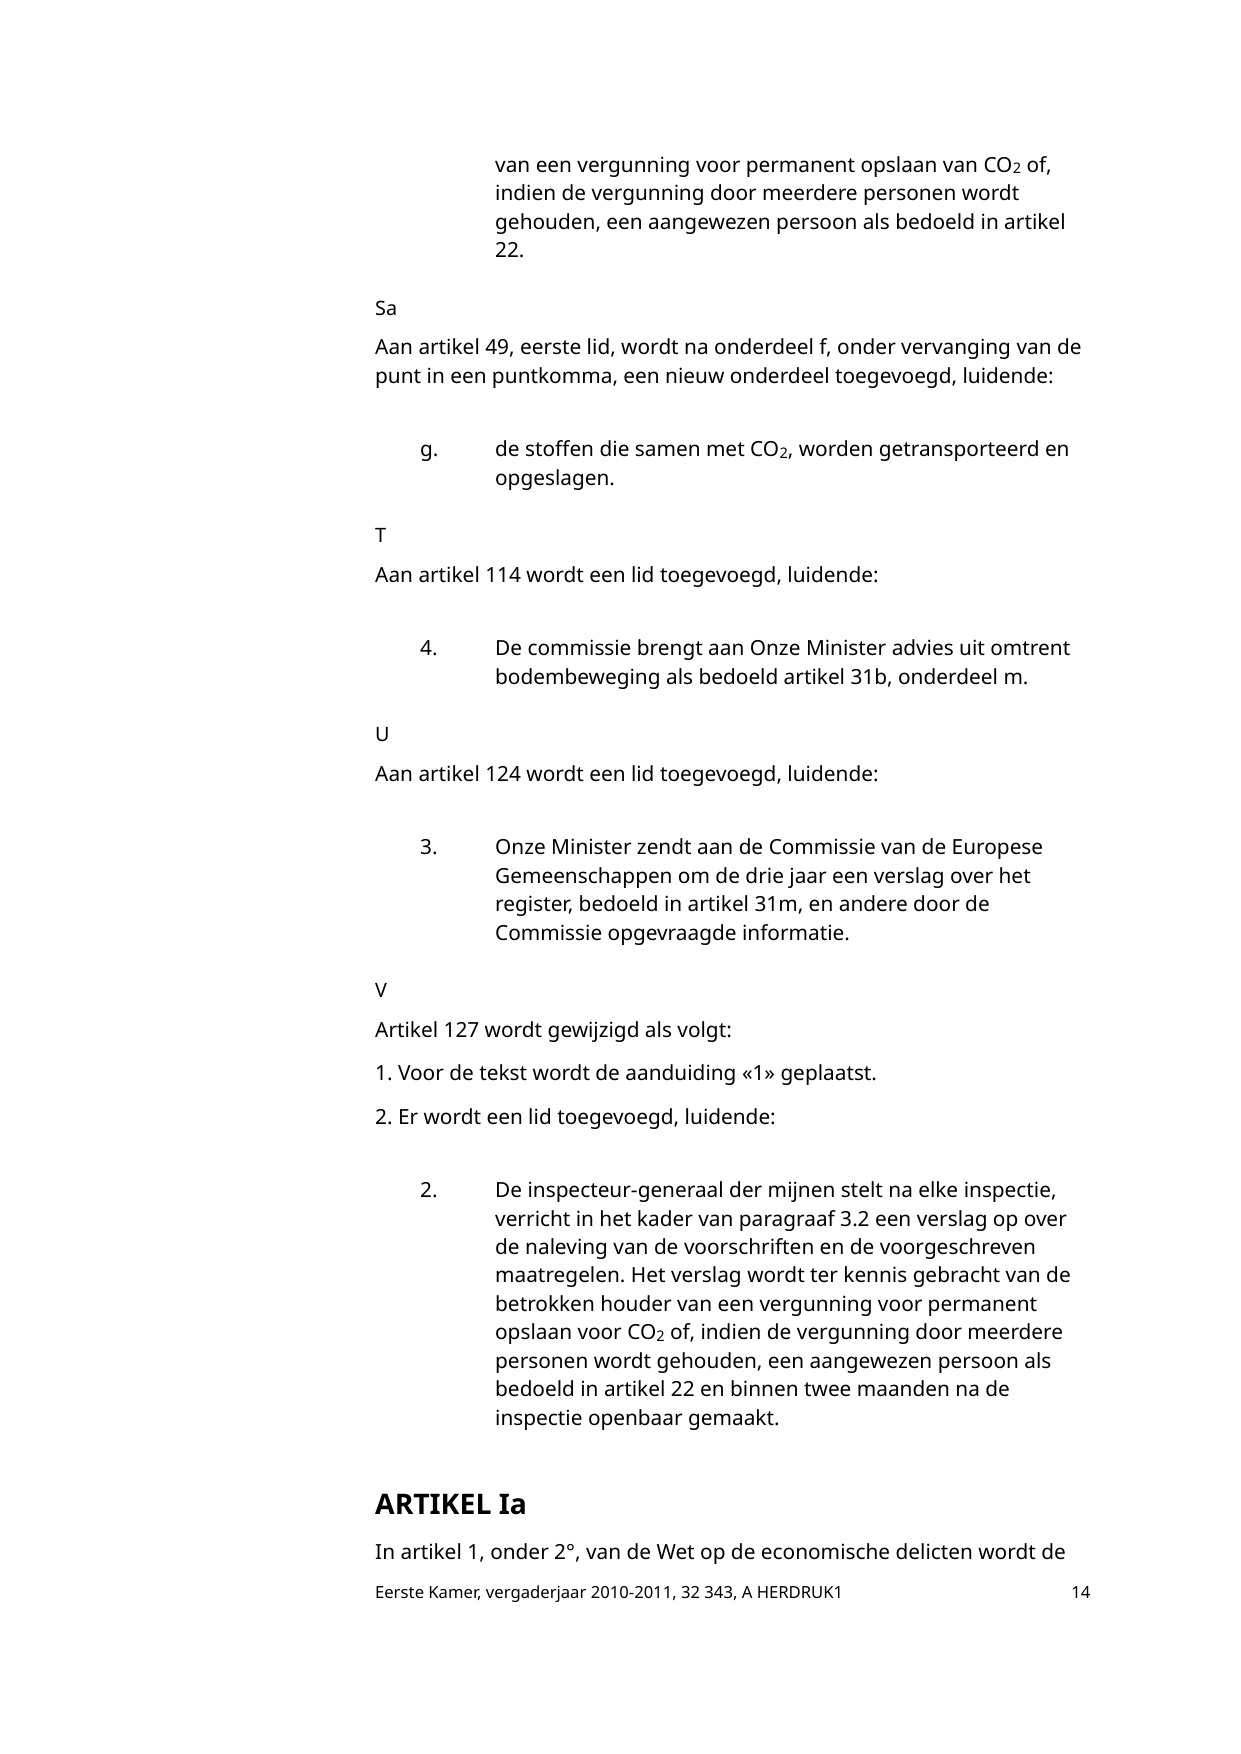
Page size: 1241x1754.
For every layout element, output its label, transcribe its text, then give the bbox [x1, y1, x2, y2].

text 1. Voor de tekst wordt de aanduiding «1» geplaatst. [375, 1058, 1090, 1087]
text Artikel 127 wordt gewijzigd als volgt: [375, 1015, 1090, 1043]
text U [375, 720, 1090, 747]
text Aan artikel 114 wordt een lid toegevoegd, luidende: [375, 560, 1090, 588]
text Aan artikel 49, eerste lid, wordt na onderdeel f, onder vervanging van de punt in een puntkomma, een nieuw onderdeel toegevoegd, luidende: [375, 332, 1090, 389]
list Onze Minister zendt aan de Commissie van de Europese Gemeenschappen om de drie jaar een verslag over het register, bedoeld in artikel 31m, en andere door de Commissie opgevraagde informatie. [420, 832, 1090, 946]
text In artikel 1, onder 2°, van de Wet op de economische delicten wordt de [375, 1537, 1090, 1566]
text 2. Er wordt een lid toegevoegd, luidende: [375, 1102, 1090, 1130]
list De commissie brengt aan Onze Minister advies uit omtrent bodembeweging als bedoeld artikel 31b, onderdeel m. [420, 633, 1090, 690]
list De inspecteur-generaal der mijnen stelt na elke inspectie, verricht in het kader van paragraaf 3.2 een verslag op over de naleving van de voorschriften en de voorgeschreven maatregelen. Het verslag wordt ter kennis gebracht van de betrokken houder van een vergunning voor permanent opslaan voor CO2 of, indien de vergunning door meerdere personen wordt gehouden, een aangewezen persoon als bedoeld in artikel 22 en binnen twee maanden na de inspectie openbaar gemaakt. [420, 1175, 1090, 1431]
text Aan artikel 124 wordt een lid toegevoegd, luidende: [375, 759, 1090, 787]
subtitle ARTIKEL Ia [375, 1484, 1090, 1522]
text T [375, 521, 1090, 548]
text V [375, 976, 1090, 1003]
text Sa [375, 294, 1090, 321]
list de stoffen die samen met CO2, worden getransporteerd en opgeslagen. [420, 434, 1090, 491]
list van een vergunning voor permanent opslaan van CO2 of, indien de vergunning door meerdere personen wordt gehouden, een aangewezen persoon als bedoeld in artikel 22. [420, 150, 1090, 264]
